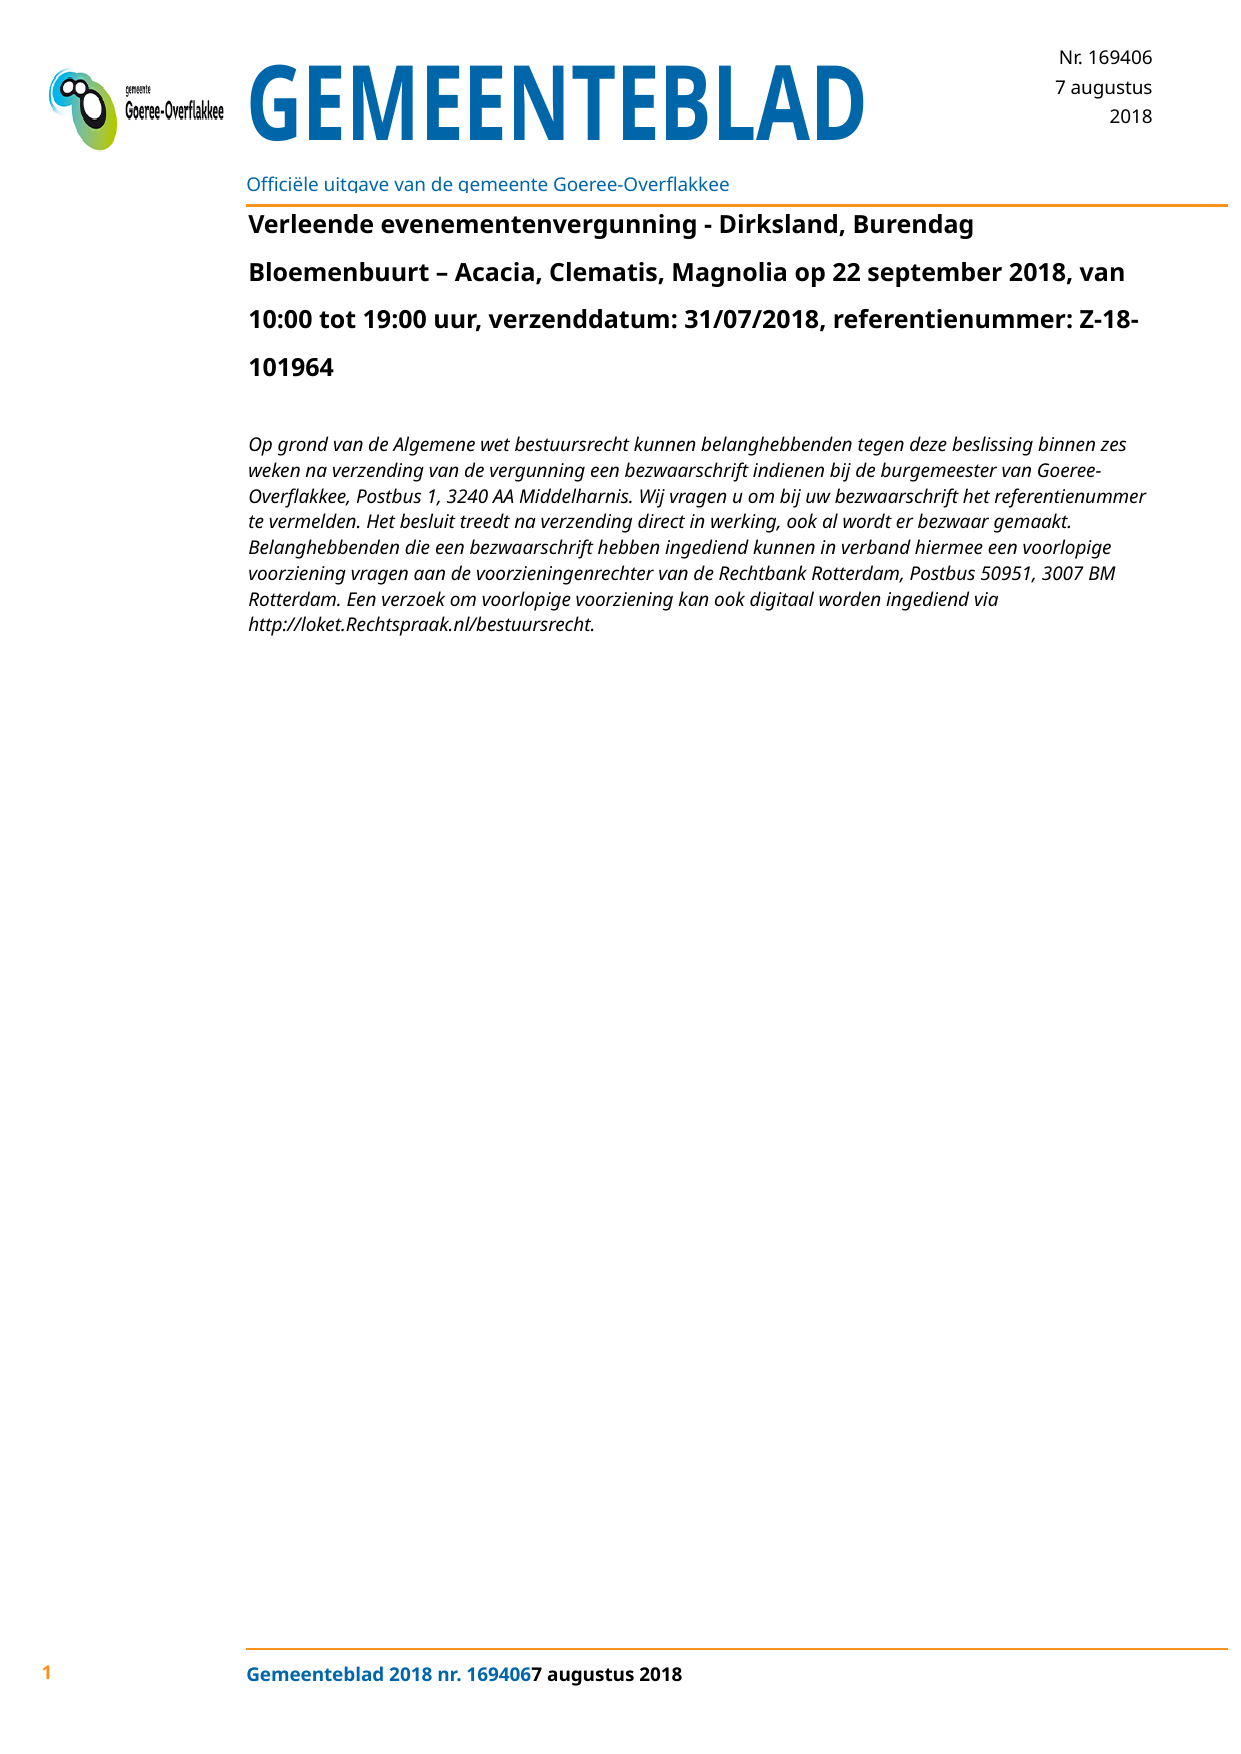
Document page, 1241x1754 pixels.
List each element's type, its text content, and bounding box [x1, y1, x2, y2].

text Verleende evenementenvergunning - Dirksland, Burendag Bloemenbuurt – Acacia, Clematis, Magnolia op 22 september 2018, van 10:00 tot 19:00 uur, verzenddatum: 31/07/2018, referentienummer: Z-18-101964 [248, 207, 1152, 384]
picture [41, 47, 231, 172]
text Op grond van de Algemene wet bestuursrecht kunnen belanghebbenden tegen deze beslissing binnen zes weken na verzending van de vergunning een bezwaarschrift indienen bij de burgemeester van Goeree-Overflakkee, Postbus 1, 3240 AA Middelharnis. Wij vragen u om bij uw bezwaarschrift het referentienummer te vermelden. Het besluit treedt na verzending direct in werking, ook al wordt er bezwaar gemaakt. Belanghebbenden die een bezwaarschrift hebben ingediend kunnen in verband hiermee een voorlopige voorziening vragen aan de voorzieningenrechter van de Rechtbank Rotterdam, Postbus 50951, 3007 BM Rotterdam. Een verzoek om voorlopige voorziening kan ook digitaal worden ingediend via http://loket.Rechtspraak.nl/bestuursrecht. [248, 431, 1152, 637]
